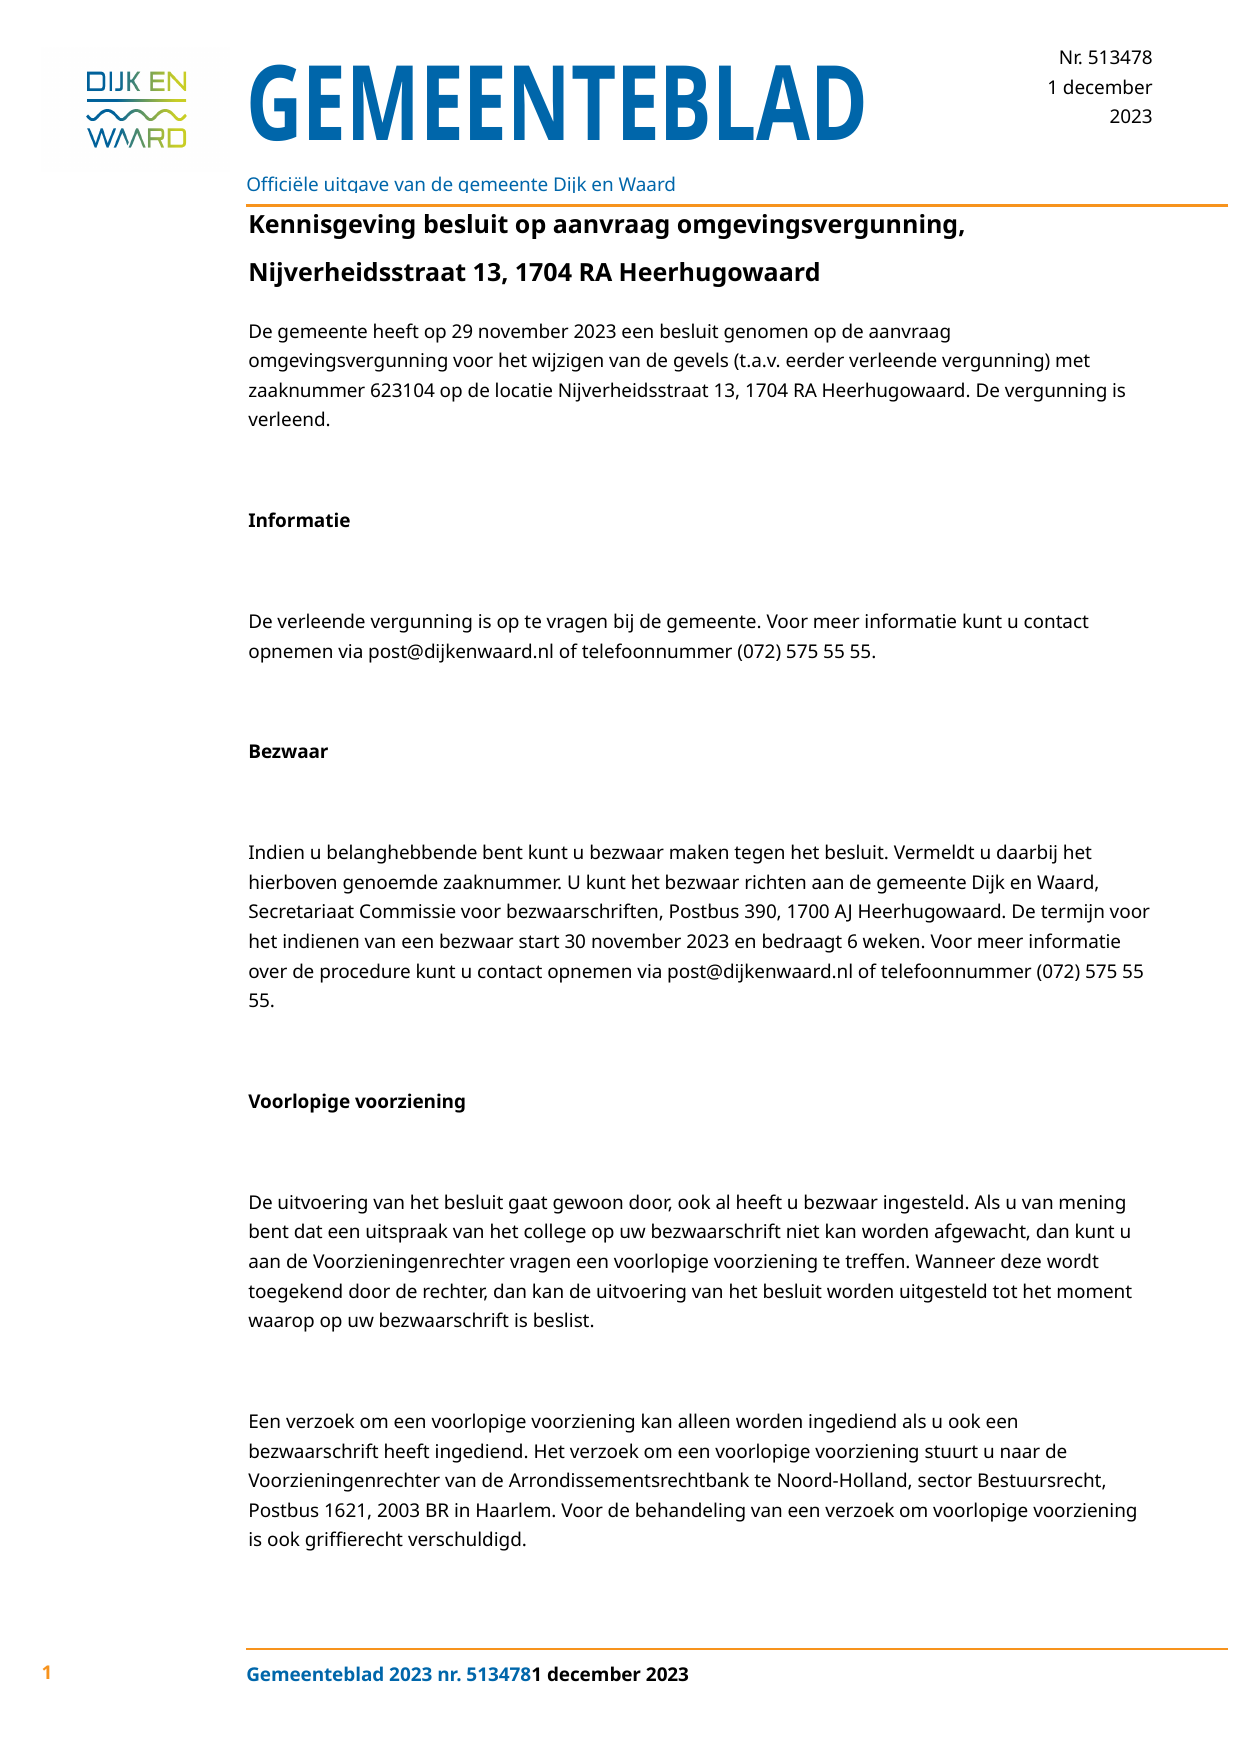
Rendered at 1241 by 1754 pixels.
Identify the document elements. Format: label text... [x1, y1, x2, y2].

text Een verzoek om een voorlopige voorziening kan alleen worden ingediend als u ook een bezwaarschrift heeft ingediend. Het verzoek om een voorlopige voorziening stuurt u naar de Voorzieningenrechter van de Arrondissementsrechtbank te Noord-Holland, sector Bestuursrecht, Postbus 1621, 2003 BR in Haarlem. Voor de behandeling van een verzoek om voorlopige voorziening is ook griffierecht verschuldigd. [248, 1408, 1152, 1552]
text Voorlopige voorziening [248, 1088, 1152, 1114]
text De verleende vergunning is op te vragen bij de gemeente. Voor meer informatie kunt u contact opnemen via post@dijkenwaard.nl of telefoonnummer (072) 575 55 55. [248, 608, 1152, 664]
text Kennisgeving besluit op aanvraag omgevingsvergunning, Nijverheidsstraat 13, 1704 RA Heerhugowaard [248, 207, 1152, 288]
text De gemeente heeft op 29 november 2023 een besluit genomen op de aanvraag omgevingsvergunning voor het wijzigen van de gevels (t.a.v. eerder verleende vergunning) met zaaknummer 623104 op de locatie Nijverheidsstraat 13, 1704 RA Heerhugowaard. De vergunning is verleend. [248, 318, 1152, 432]
text Informatie [248, 507, 1152, 533]
text Bezwaar [248, 739, 1152, 764]
text De uitvoering van het besluit gaat gewoon door, ook al heeft u bezwaar ingesteld. Als u van mening bent dat een uitspraak van het college op uw bezwaarschrift niet kan worden afgewacht, dan kunt u aan de Voorzieningenrechter vragen een voorlopige voorziening te treffen. Wanneer deze wordt toegekend door de rechter, dan kan de uitvoering van het besluit worden uitgesteld tot het moment waarop op uw bezwaarschrift is beslist. [248, 1189, 1152, 1333]
text Indien u belanghebbende bent kunt u bezwaar maken tegen het besluit. Vermeldt u daarbij het hierboven genoemde zaaknummer. U kunt het bezwaar richten aan de gemeente Dijk en Waard, Secretariaat Commissie voor bezwaarschriften, Postbus 390, 1700 AJ Heerhugowaard. De termijn voor het indienen van een bezwaar start 30 november 2023 en bedraagt 6 weken. Voor meer informatie over de procedure kunt u contact opnemen via post@dijkenwaard.nl of telefoonnummer (072) 575 55 55. [248, 839, 1152, 1013]
picture [41, 47, 231, 172]
